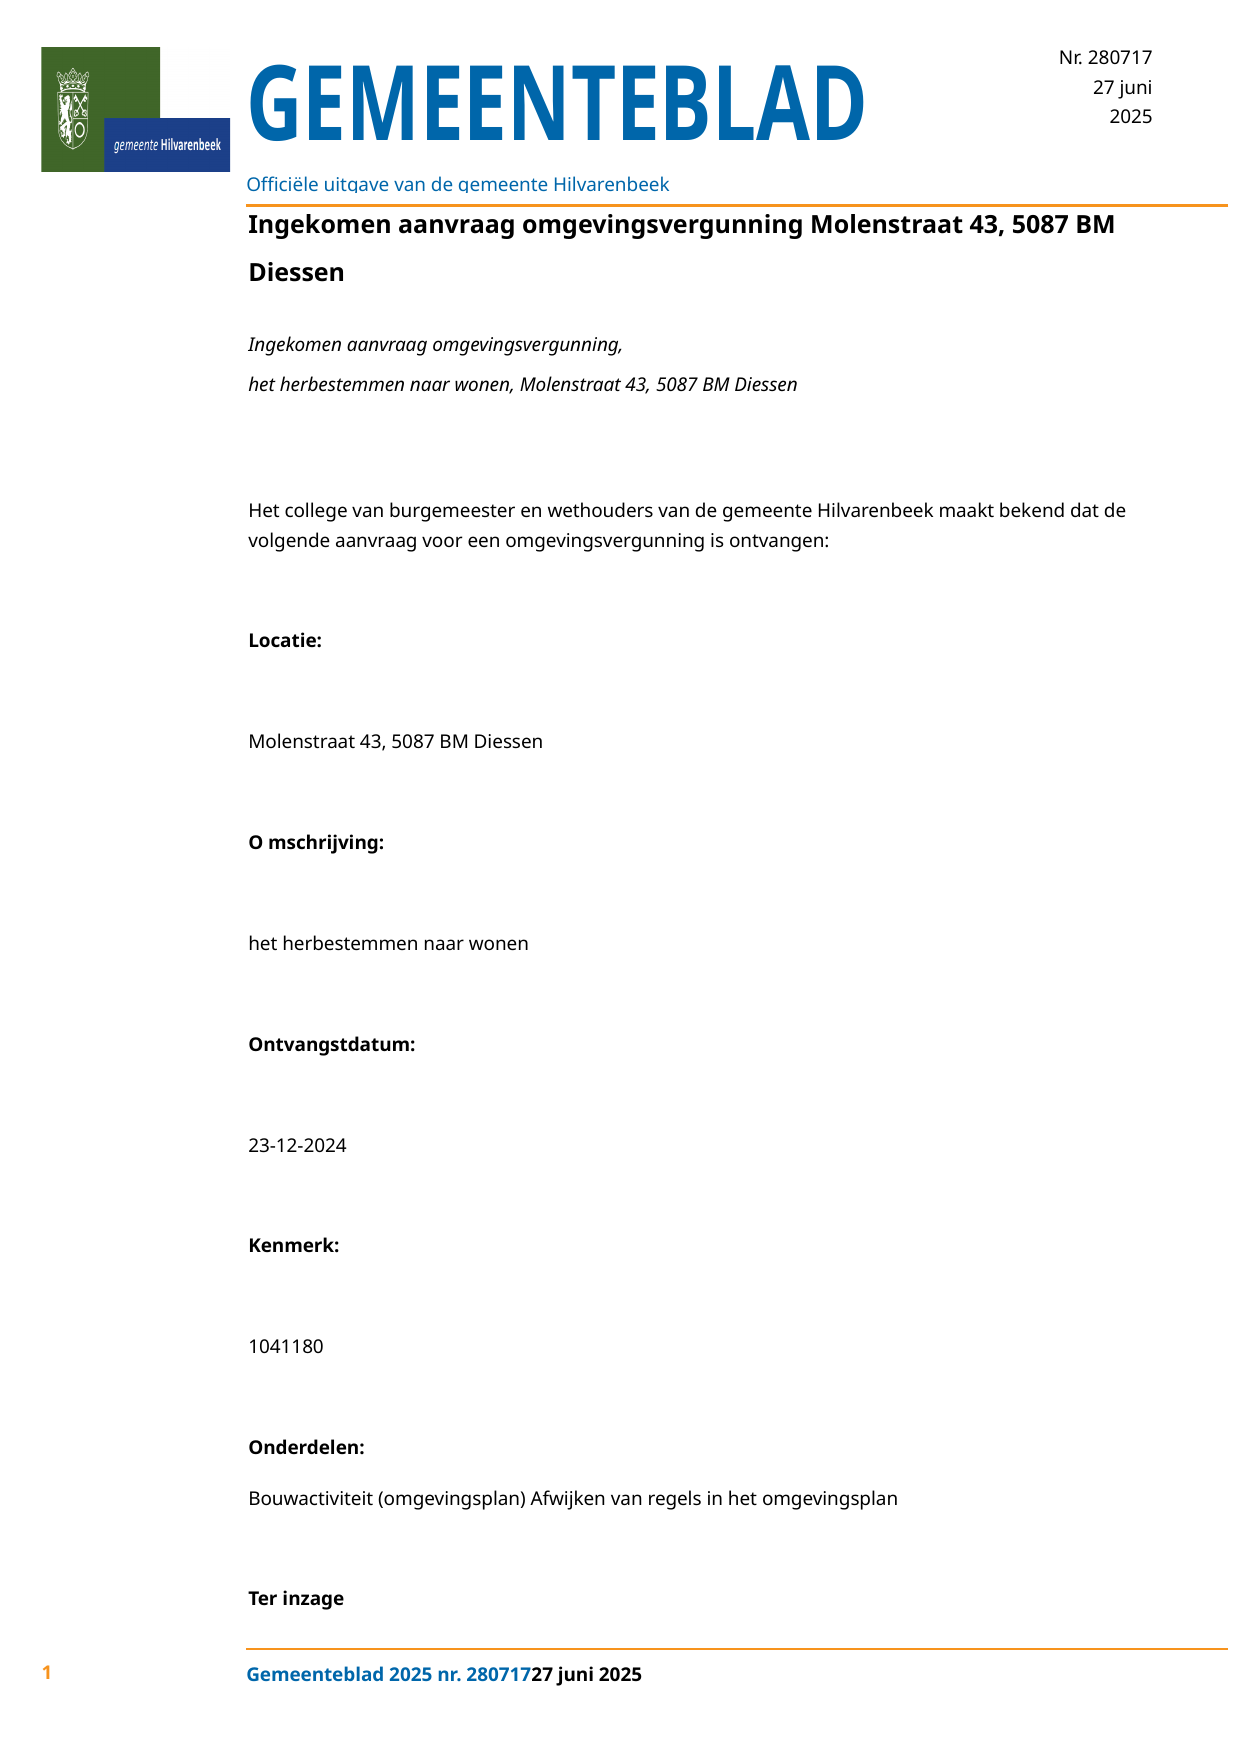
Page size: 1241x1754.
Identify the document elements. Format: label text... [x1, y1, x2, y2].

text Kenmerk: [248, 1233, 1152, 1258]
text Locatie: [248, 628, 1152, 653]
text Ingekomen aanvraag omgevingsvergunning, [248, 331, 1152, 357]
text Ingekomen aanvraag omgevingsvergunning Molenstraat 43, 5087 BM Diessen [248, 207, 1152, 288]
text Onderdelen: [248, 1434, 1152, 1460]
text het herbestemmen naar wonen [248, 930, 1152, 956]
text Ontvangstdatum: [248, 1031, 1152, 1057]
text O mschrijving: [248, 829, 1152, 855]
text het herbestemmen naar wonen, Molenstraat 43, 5087 BM Diessen [248, 371, 1152, 396]
text Ter inzage [248, 1586, 1152, 1611]
text Het college van burgemeester en wethouders van de gemeente Hilvarenbeek maakt bekend dat de volgende aanvraag voor een omgevingsvergunning is ontvangen: [248, 497, 1152, 553]
text Molenstraat 43, 5087 BM Diessen [248, 728, 1152, 754]
text 1041180 [248, 1333, 1152, 1359]
picture [41, 47, 231, 172]
text Bouwactiviteit (omgevingsplan) Afwijken van regels in het omgevingsplan [248, 1485, 1152, 1511]
text 23-12-2024 [248, 1132, 1152, 1158]
